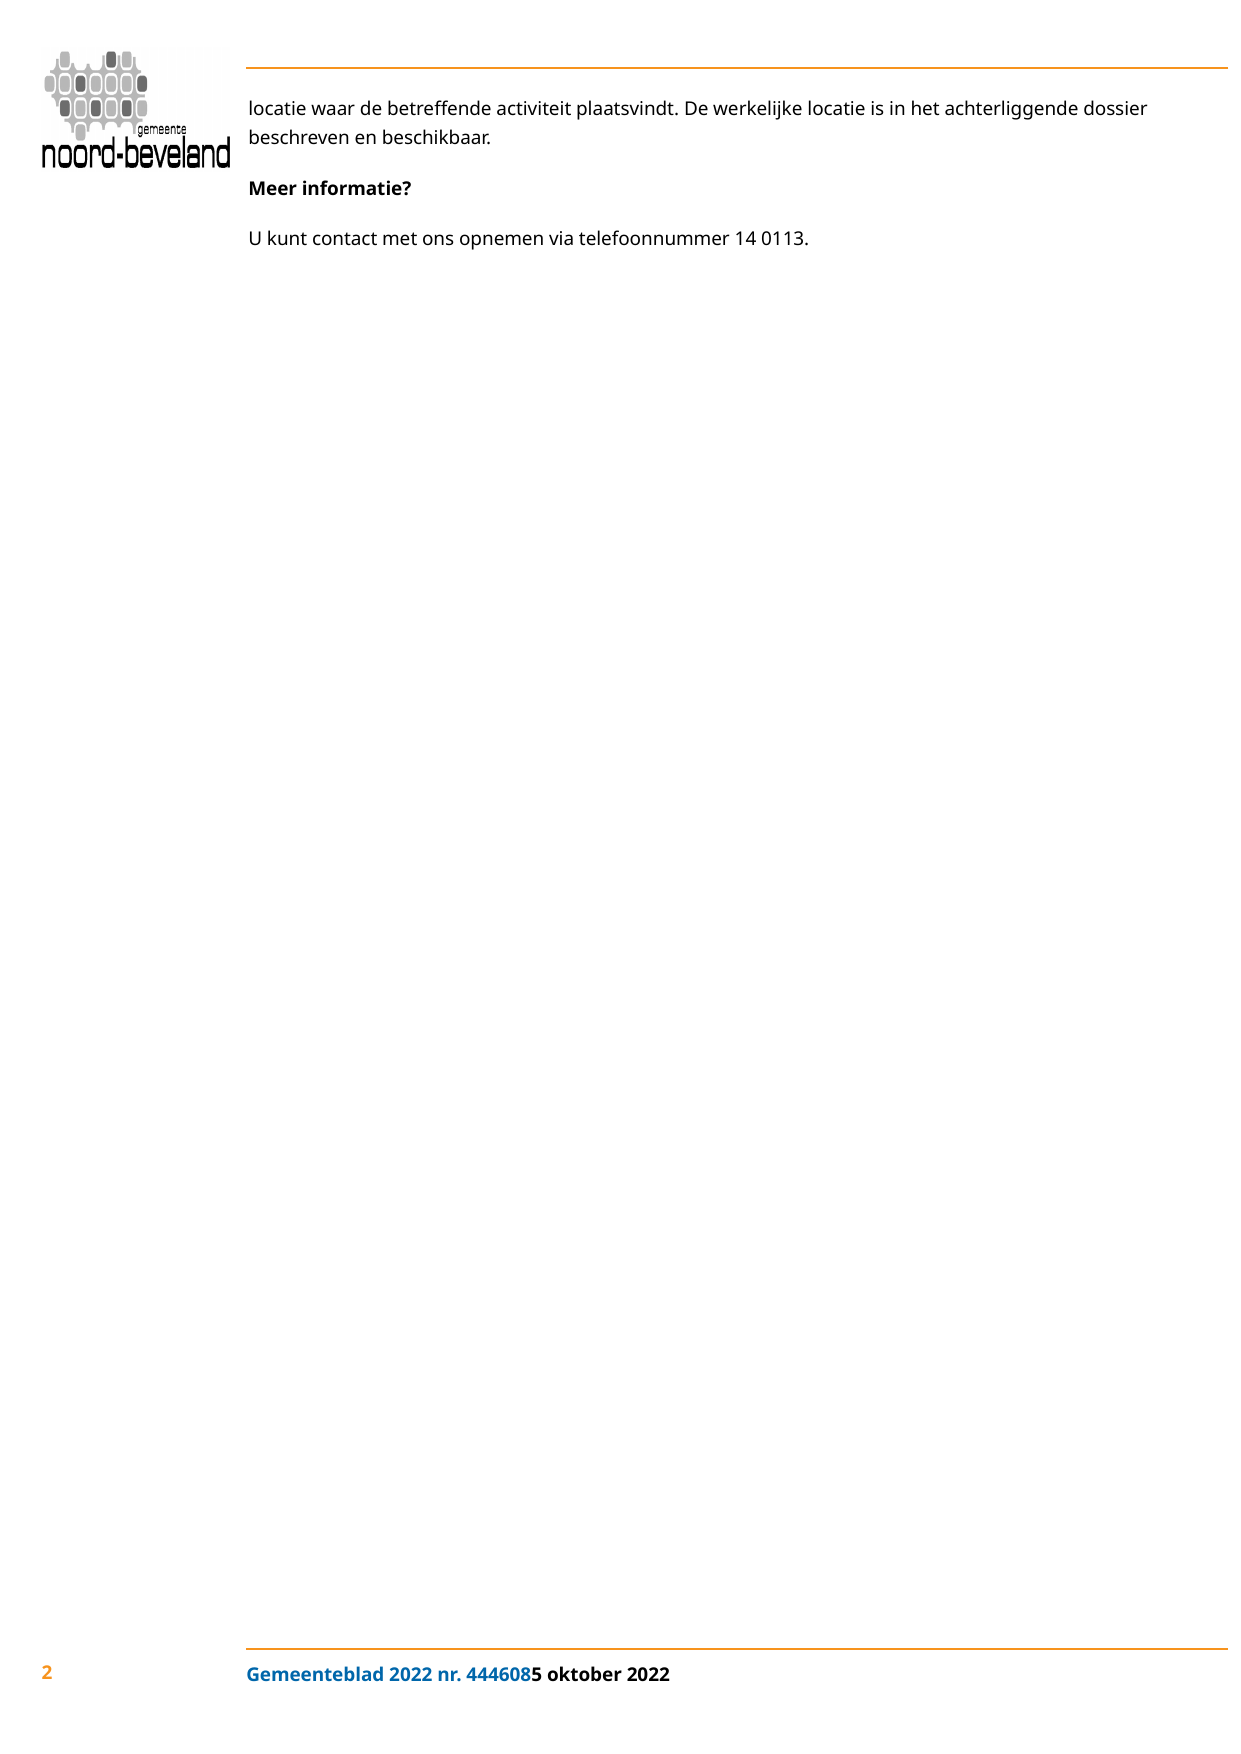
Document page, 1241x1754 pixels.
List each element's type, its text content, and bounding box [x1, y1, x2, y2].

text Meer informatie? [248, 175, 1152, 201]
text locatie waar de betreffende activiteit plaatsvindt. De werkelijke locatie is in het achterliggende dossier beschreven en beschikbaar. [248, 95, 1152, 150]
text U kunt contact met ons opnemen via telefoonnummer 14 0113. [248, 225, 1152, 251]
picture [41, 47, 231, 172]
